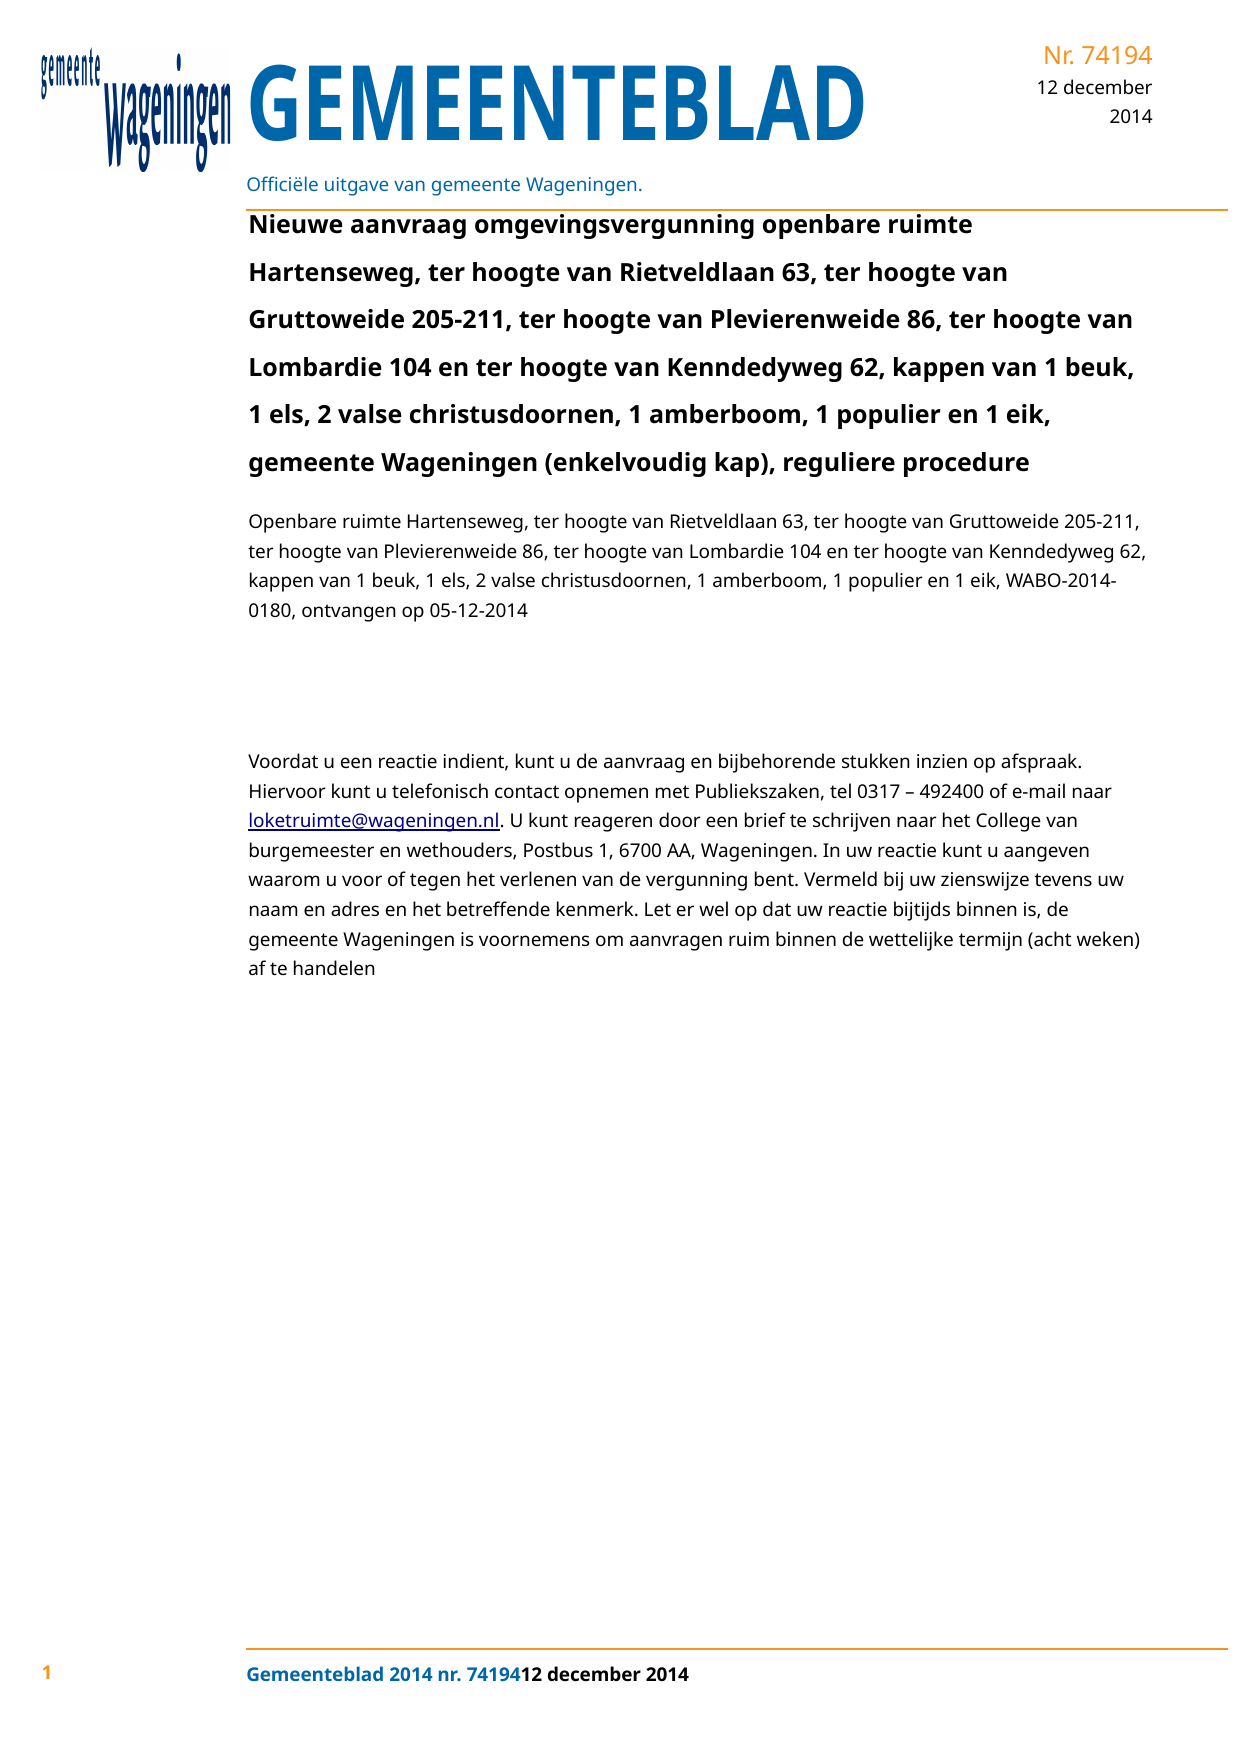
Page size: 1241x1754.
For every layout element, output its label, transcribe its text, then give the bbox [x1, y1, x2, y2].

text Nieuwe aanvraag omgevingsvergunning openbare ruimte Hartenseweg, ter hoogte van Rietveldlaan 63, ter hoogte van Gruttoweide 205-211, ter hoogte van Plevierenweide 86, ter hoogte van Lombardie 104 en ter hoogte van Kenndedyweg 62, kappen van 1 beuk, 1 els, 2 valse christusdoornen, 1 amberboom, 1 populier en 1 eik, gemeente Wageningen (enkelvoudig kap), reguliere procedure [248, 211, 1152, 479]
text Openbare ruimte Hartenseweg, ter hoogte van Rietveldlaan 63, ter hoogte van Gruttoweide 205-211, ter hoogte van Plevierenweide 86, ter hoogte van Lombardie 104 en ter hoogte van Kenndedyweg 62, kappen van 1 beuk, 1 els, 2 valse christusdoornen, 1 amberboom, 1 populier en 1 eik, WABO-2014-0180, ontvangen op 05-12-2014 [248, 508, 1152, 623]
text Voordat u een reactie indient, kunt u de aanvraag en bijbehorende stukken inzien op afspraak. Hiervoor kunt u telefonisch contact opnemen met Publiekszaken, tel 0317 – 492400 of e-mail naar loketruimte@wageningen.nl. U kunt reageren door een brief te schrijven naar het College van burgemeester en wethouders, Postbus 1, 6700 AA, Wageningen. In uw reactie kunt u aangeven waarom u voor of tegen het verlenen van de vergunning bent. Vermeld bij uw zienswijze tevens uw naam en adres en het betreffende kenmerk. Let er wel op dat uw reactie bijtijds binnen is, de gemeente Wageningen is voornemens om aanvragen ruim binnen de wettelijke termijn (acht weken) af te handelen [248, 748, 1152, 981]
picture [41, 47, 231, 172]
